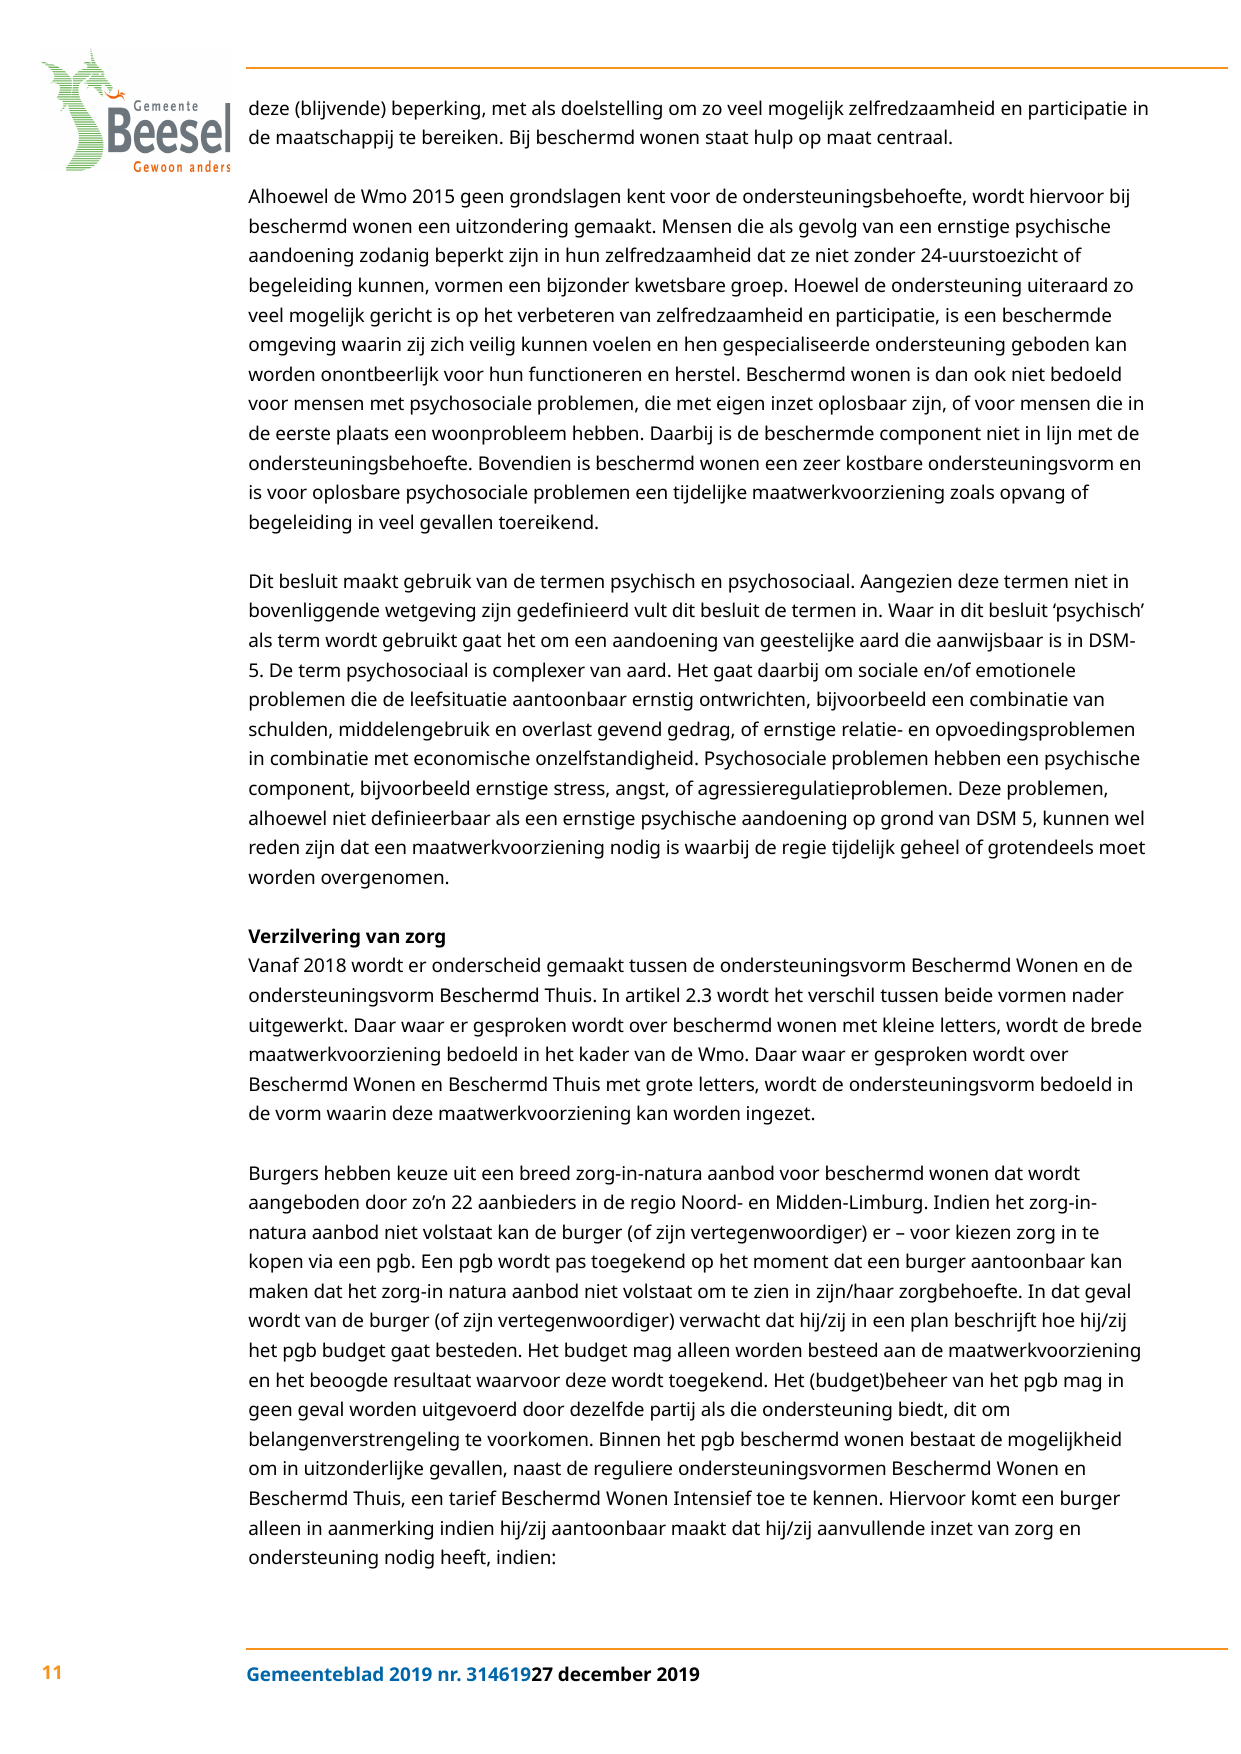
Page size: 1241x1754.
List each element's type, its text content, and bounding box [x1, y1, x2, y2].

text Verzilvering van zorg [248, 923, 1152, 949]
text Dit besluit maakt gebruik van de termen psychisch en psychosociaal. Aangezien deze termen niet in bovenliggende wetgeving zijn gedefinieerd vult dit besluit de termen in. Waar in dit besluit ‘psychisch’ als term wordt gebruikt gaat het om een aandoening van geestelijke aard die aanwijsbaar is in DSM-5. De term psychosociaal is complexer van aard. Het gaat daarbij om sociale en/of emotionele problemen die de leefsituatie aantoonbaar ernstig ontwrichten, bijvoorbeeld een combinatie van schulden, middelengebruik en overlast gevend gedrag, of ernstige relatie- en opvoedingsproblemen in combinatie met economische onzelfstandigheid. Psychosociale problemen hebben een psychische component, bijvoorbeeld ernstige stress, angst, of agressieregulatieproblemen. Deze problemen, alhoewel niet definieerbaar als een ernstige psychische aandoening op grond van DSM 5, kunnen wel reden zijn dat een maatwerkvoorziening nodig is waarbij de regie tijdelijk geheel of grotendeels moet worden overgenomen. [248, 568, 1152, 890]
text Vanaf 2018 wordt er onderscheid gemaakt tussen de ondersteuningsvorm Beschermd Wonen en de ondersteuningsvorm Beschermd Thuis. In artikel 2.3 wordt het verschil tussen beide vormen nader uitgewerkt. Daar waar er gesproken wordt over beschermd wonen met kleine letters, wordt de brede maatwerkvoorziening bedoeld in het kader van de Wmo. Daar waar er gesproken wordt over Beschermd Wonen en Beschermd Thuis met grote letters, wordt de ondersteuningsvorm bedoeld in de vorm waarin deze maatwerkvoorziening kan worden ingezet. [248, 953, 1152, 1126]
picture [41, 47, 231, 172]
text Alhoewel de Wmo 2015 geen grondslagen kent voor de ondersteuningsbehoefte, wordt hiervoor bij beschermd wonen een uitzondering gemaakt. Mensen die als gevolg van een ernstige psychische aandoening zodanig beperkt zijn in hun zelfredzaamheid dat ze niet zonder 24-uurstoezicht of begeleiding kunnen, vormen een bijzonder kwetsbare groep. Hoewel de ondersteuning uiteraard zo veel mogelijk gericht is op het verbeteren van zelfredzaamheid en participatie, is een beschermde omgeving waarin zij zich veilig kunnen voelen en hen gespecialiseerde ondersteuning geboden kan worden onontbeerlijk voor hun functioneren en herstel. Beschermd wonen is dan ook niet bedoeld voor mensen met psychosociale problemen, die met eigen inzet oplosbaar zijn, of voor mensen die in de eerste plaats een woonprobleem hebben. Daarbij is de beschermde component niet in lijn met de ondersteuningsbehoefte. Bovendien is beschermd wonen een zeer kostbare ondersteuningsvorm en is voor oplosbare psychosociale problemen een tijdelijke maatwerkvoorziening zoals opvang of begeleiding in veel gevallen toereikend. [248, 183, 1152, 535]
text deze (blijvende) beperking, met als doelstelling om zo veel mogelijk zelfredzaamheid en participatie in de maatschappij te bereiken. Bij beschermd wonen staat hulp op maat centraal. [248, 95, 1152, 150]
text Burgers hebben keuze uit een breed zorg-in-natura aanbod voor beschermd wonen dat wordt aangeboden door zo’n 22 aanbieders in de regio Noord- en Midden-Limburg. Indien het zorg-in-natura aanbod niet volstaat kan de burger (of zijn vertegenwoordiger) er – voor kiezen zorg in te kopen via een pgb. Een pgb wordt pas toegekend op het moment dat een burger aantoonbaar kan maken dat het zorg-in natura aanbod niet volstaat om te zien in zijn/haar zorgbehoefte. In dat geval wordt van de burger (of zijn vertegenwoordiger) verwacht dat hij/zij in een plan beschrijft hoe hij/zij het pgb budget gaat besteden. Het budget mag alleen worden besteed aan de maatwerkvoorziening en het beoogde resultaat waarvoor deze wordt toegekend. Het (budget)beheer van het pgb mag in geen geval worden uitgevoerd door dezelfde partij als die ondersteuning biedt, dit om belangenverstrengeling te voorkomen. Binnen het pgb beschermd wonen bestaat de mogelijkheid om in uitzonderlijke gevallen, naast de reguliere ondersteuningsvormen Beschermd Wonen en Beschermd Thuis, een tarief Beschermd Wonen Intensief toe te kennen. Hiervoor komt een burger alleen in aanmerking indien hij/zij aantoonbaar maakt dat hij/zij aanvullende inzet van zorg en ondersteuning nodig heeft, indien: [248, 1160, 1152, 1570]
